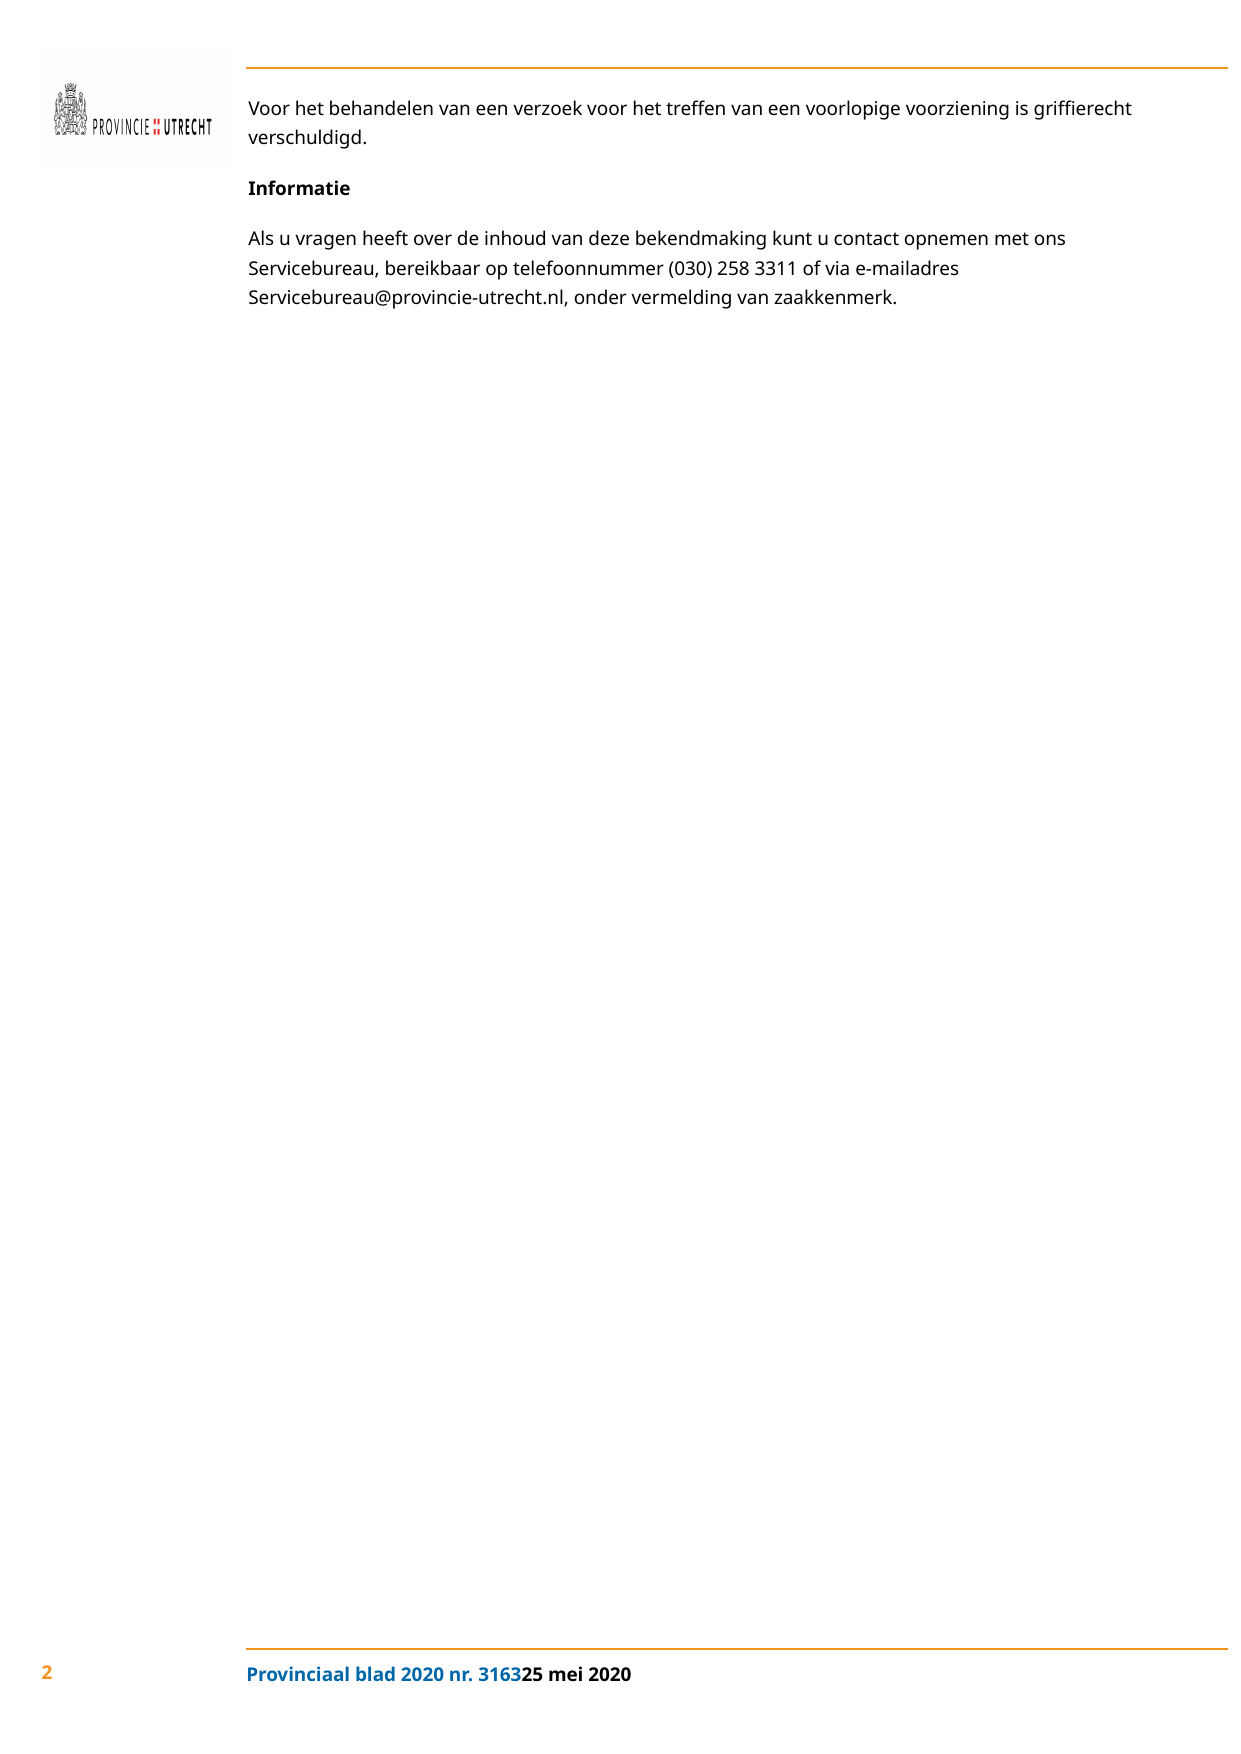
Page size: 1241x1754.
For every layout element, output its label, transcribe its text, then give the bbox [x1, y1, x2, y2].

text Voor het behandelen van een verzoek voor het treffen van een voorlopige voorziening is griffierecht verschuldigd. [248, 95, 1152, 150]
picture [41, 47, 231, 172]
text Als u vragen heeft over de inhoud van deze bekendmaking kunt u contact opnemen met ons Servicebureau, bereikbaar op telefoonnummer (030) 258 3311 of via e-mailadres Servicebureau@provincie-utrecht.nl, onder vermelding van zaakkenmerk. [248, 225, 1152, 310]
text Informatie [248, 175, 1152, 201]
